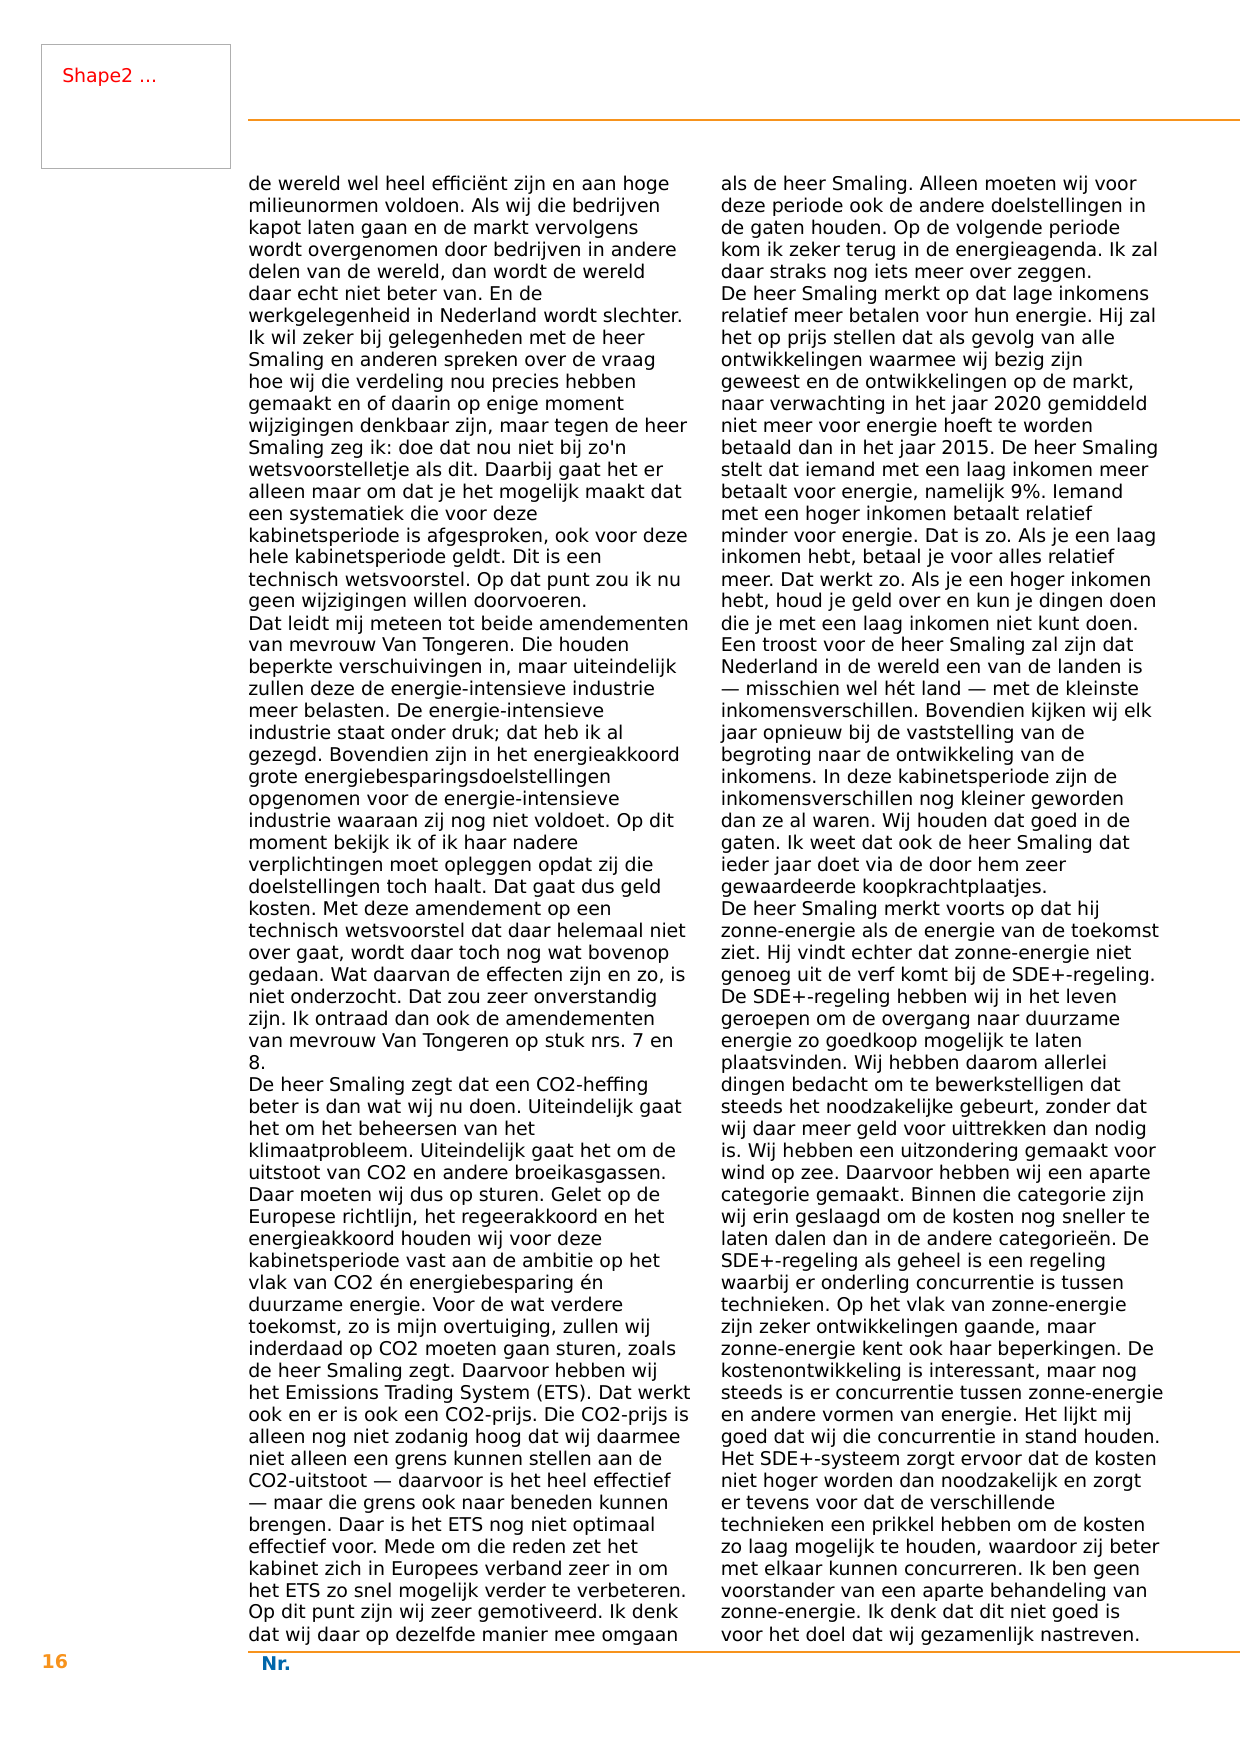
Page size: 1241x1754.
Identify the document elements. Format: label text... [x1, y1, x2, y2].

text Dat leidt mij meteen tot beide amendementen van mevrouw Van Tongeren. Die houden beperkte verschuivingen in, maar uiteindelijk zullen deze de energie-intensieve industrie meer belasten. De energie-intensieve industrie staat onder druk; dat heb ik al gezegd. Bovendien zijn in het energieakkoord grote energiebesparingsdoelstellingen opgenomen voor de energie-intensieve industrie waaraan zij nog niet voldoet. Op dit moment bekijk ik of ik haar nadere verplichtingen moet opleggen opdat zij die doelstellingen toch haalt. Dat gaat dus geld kosten. Met deze amendement op een technisch wetsvoorstel dat daar helemaal niet over gaat, wordt daar toch nog wat bovenop gedaan. Wat daarvan de effecten zijn en zo, is niet onderzocht. Dat zou zeer onverstandig zijn. Ik ontraad dan ook de amendementen van mevrouw Van Tongeren op stuk nrs. 7 en 8. [248, 612, 691, 1074]
text De heer Smaling merkt voorts op dat hij zonne-energie als de energie van de toekomst ziet. Hij vindt echter dat zonne-energie niet genoeg uit de verf komt bij de SDE+-regeling. De SDE+-regeling hebben wij in het leven geroepen om de overgang naar duurzame energie zo goedkoop mogelijk te laten plaatsvinden. Wij hebben daarom allerlei dingen bedacht om te bewerkstelligen dat steeds het noodzakelijke gebeurt, zonder dat wij daar meer geld voor uittrekken dan nodig is. Wij hebben een uitzondering gemaakt voor wind op zee. Daarvoor hebben wij een aparte categorie gemaakt. Binnen die categorie zijn wij erin geslaagd om de kosten nog sneller te laten dalen dan in de andere categorieën. De SDE+-regeling als geheel is een regeling waarbij er onderling concurrentie is tussen technieken. Op het vlak van zonne-energie zijn zeker ontwikkelingen gaande, maar zonne-energie kent ook haar beperkingen. De kostenontwikkeling is interessant, maar nog steeds is er concurrentie tussen zonne-energie en andere vormen van energie. Het lijkt mij goed dat wij die concurrentie in stand houden. Het SDE+-systeem zorgt ervoor dat de kosten niet hoger worden dan noodzakelijk en zorgt er tevens voor dat de verschillende technieken een prikkel hebben om de kosten zo laag mogelijk te houden, waardoor zij beter met elkaar kunnen concurreren. Ik ben geen voorstander van een aparte behandeling van zonne-energie. Ik denk dat dit niet goed is voor het doel dat wij gezamenlijk nastreven. [721, 898, 1163, 1645]
text De heer Smaling merkt op dat lage inkomens relatief meer betalen voor hun energie. Hij zal het op prijs stellen dat als gevolg van alle ontwikkelingen waarmee wij bezig zijn geweest en de ontwikkelingen op de markt, naar verwachting in het jaar 2020 gemiddeld niet meer voor energie hoeft te worden betaald dan in het jaar 2015. De heer Smaling stelt dat iemand met een laag inkomen meer betaalt voor energie, namelijk 9%. Iemand met een hoger inkomen betaalt relatief minder voor energie. Dat is zo. Als je een laag inkomen hebt, betaal je voor alles relatief meer. Dat werkt zo. Als je een hoger inkomen hebt, houd je geld over en kun je dingen doen die je met een laag inkomen niet kunt doen. Een troost voor de heer Smaling zal zijn dat Nederland in de wereld een van de landen is — misschien wel hét land — met de kleinste inkomensverschillen. Bovendien kijken wij elk jaar opnieuw bij de vaststelling van de begroting naar de ontwikkeling van de inkomens. In deze kabinetsperiode zijn de inkomensverschillen nog kleiner geworden dan ze al waren. Wij houden dat goed in de gaten. Ik weet dat ook de heer Smaling dat ieder jaar doet via de door hem zeer gewaardeerde koopkrachtplaatjes. [721, 283, 1163, 898]
text de wereld wel heel efficiënt zijn en aan hoge milieunormen voldoen. Als wij die bedrijven kapot laten gaan en de markt vervolgens wordt overgenomen door bedrijven in andere delen van de wereld, dan wordt de wereld daar echt niet beter van. En de werkgelegenheid in Nederland wordt slechter. Ik wil zeker bij gelegenheden met de heer Smaling en anderen spreken over de vraag hoe wij die verdeling nou precies hebben gemaakt en of daarin op enige moment wijzigingen denkbaar zijn, maar tegen de heer Smaling zeg ik: doe dat nou niet bij zo'n wetsvoorstelletje als dit. Daarbij gaat het er alleen maar om dat je het mogelijk maakt dat een systematiek die voor deze kabinetsperiode is afgesproken, ook voor deze hele kabinetsperiode geldt. Dit is een technisch wetsvoorstel. Op dat punt zou ik nu geen wijzigingen willen doorvoeren. [248, 173, 691, 612]
text als de heer Smaling. Alleen moeten wij voor deze periode ook de andere doelstellingen in de gaten houden. Op de volgende periode kom ik zeker terug in de energieagenda. Ik zal daar straks nog iets meer over zeggen. [721, 173, 1163, 283]
text De heer Smaling zegt dat een CO2-heffing beter is dan wat wij nu doen. Uiteindelijk gaat het om het beheersen van het klimaatprobleem. Uiteindelijk gaat het om de uitstoot van CO2 en andere broeikasgassen. Daar moeten wij dus op sturen. Gelet op de Europese richtlijn, het regeerakkoord en het energieakkoord houden wij voor deze kabinetsperiode vast aan de ambitie op het vlak van CO2 én energiebesparing én duurzame energie. Voor de wat verdere toekomst, zo is mijn overtuiging, zullen wij inderdaad op CO2 moeten gaan sturen, zoals de heer Smaling zegt. Daarvoor hebben wij het Emissions Trading System (ETS). Dat werkt ook en er is ook een CO2-prijs. Die CO2-prijs is alleen nog niet zodanig hoog dat wij daarmee niet alleen een grens kunnen stellen aan de CO2-uitstoot — daarvoor is het heel effectief — maar die grens ook naar beneden kunnen brengen. Daar is het ETS nog niet optimaal effectief voor. Mede om die reden zet het kabinet zich in Europees verband zeer in om het ETS zo snel mogelijk verder te verbeteren. Op dit punt zijn wij zeer gemotiveerd. Ik denk dat wij daar op dezelfde manier mee omgaan [248, 1074, 691, 1645]
